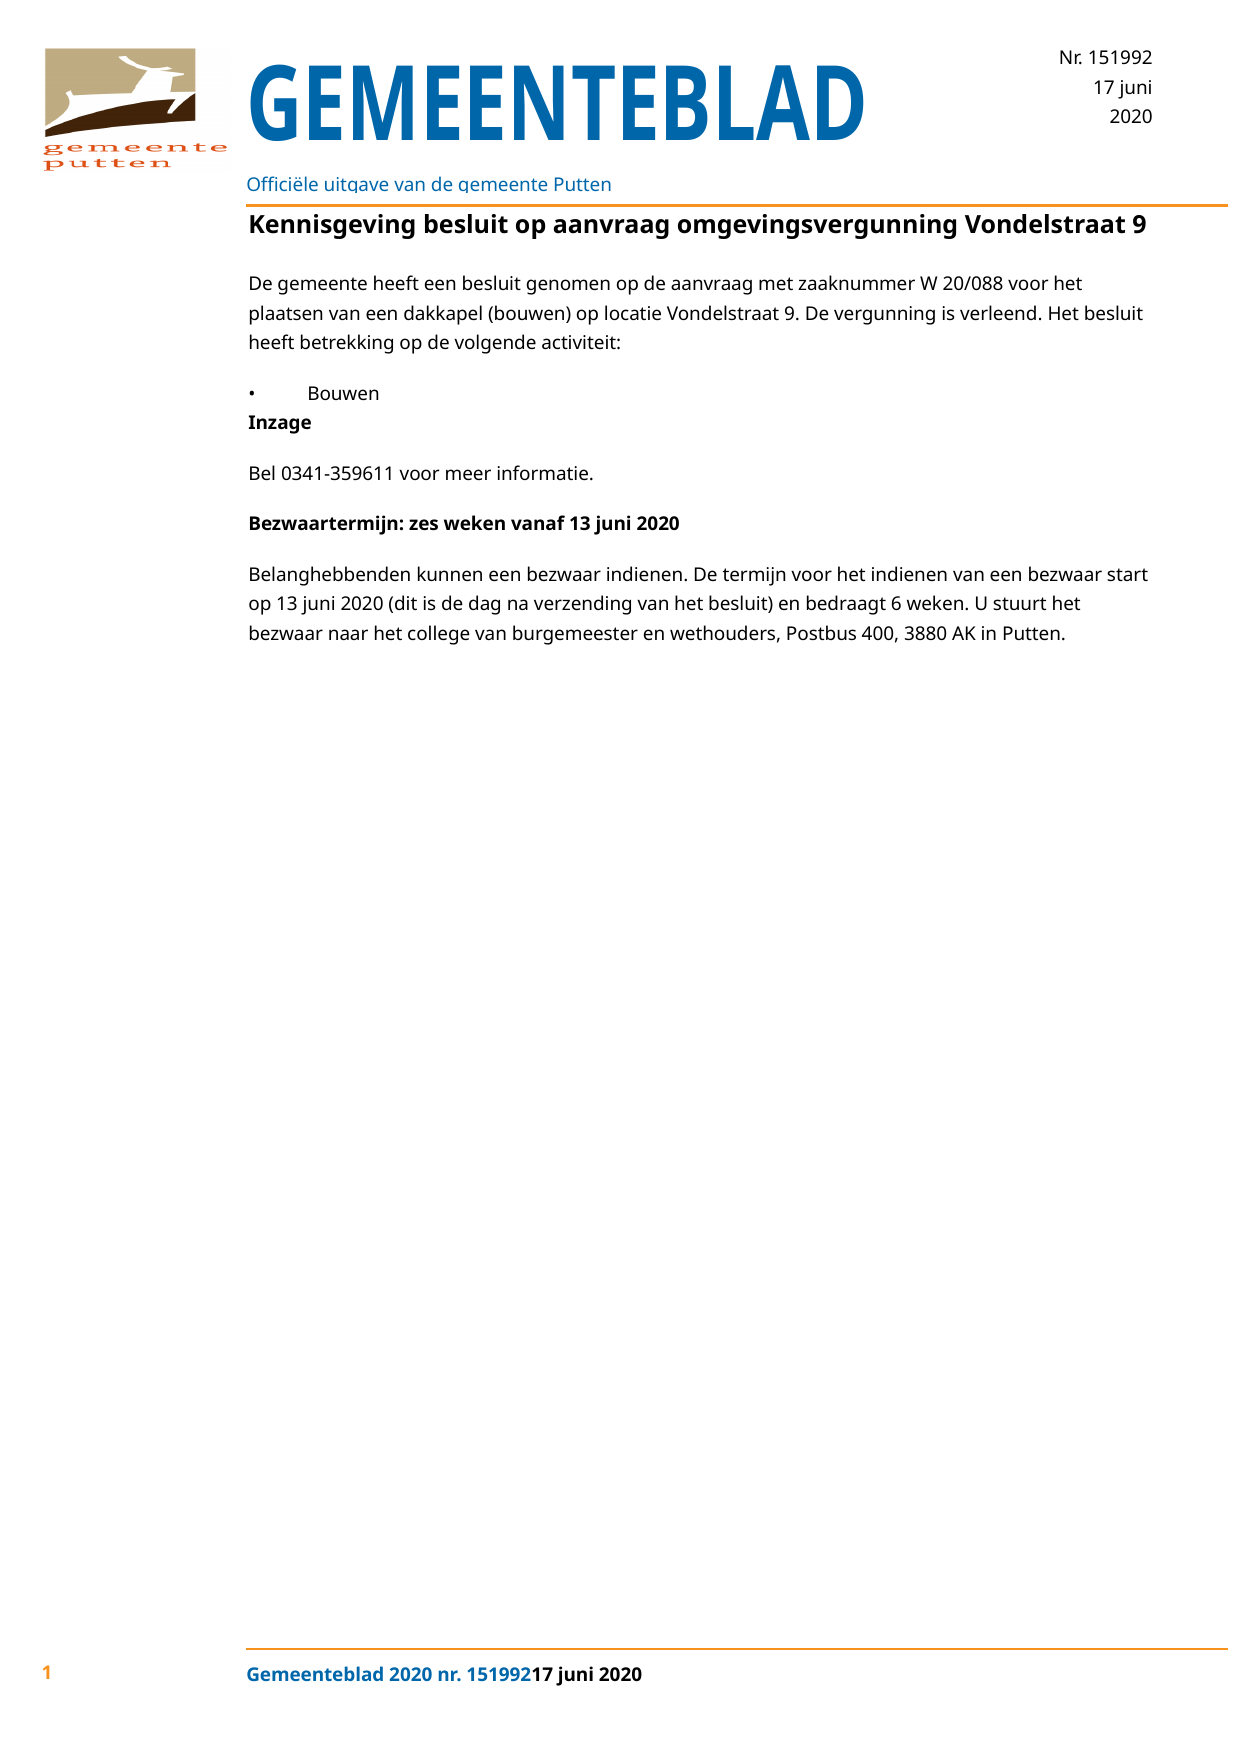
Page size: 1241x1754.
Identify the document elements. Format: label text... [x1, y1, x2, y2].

text Bezwaartermijn: zes weken vanaf 13 juni 2020 [248, 510, 1152, 536]
text De gemeente heeft een besluit genomen op de aanvraag met zaaknummer W 20/088 voor het plaatsen van een dakkapel (bouwen) op locatie Vondelstraat 9. De vergunning is verleend. Het besluit heeft betrekking op de volgende activiteit: [248, 270, 1152, 355]
list Bouwen [248, 380, 1152, 406]
text Belanghebbenden kunnen een bezwaar indienen. De termijn voor het indienen van een bezwaar start op 13 juni 2020 (dit is de dag na verzending van het besluit) en bedraagt 6 weken. U stuurt het bezwaar naar het college van burgemeester en wethouders, Postbus 400, 3880 AK in Putten. [248, 561, 1152, 646]
text Inzage [248, 409, 1152, 435]
text Kennisgeving besluit op aanvraag omgevingsvergunning Vondelstraat 9 [248, 207, 1152, 241]
text Bel 0341-359611 voor meer informatie. [248, 460, 1152, 486]
picture [41, 47, 231, 172]
